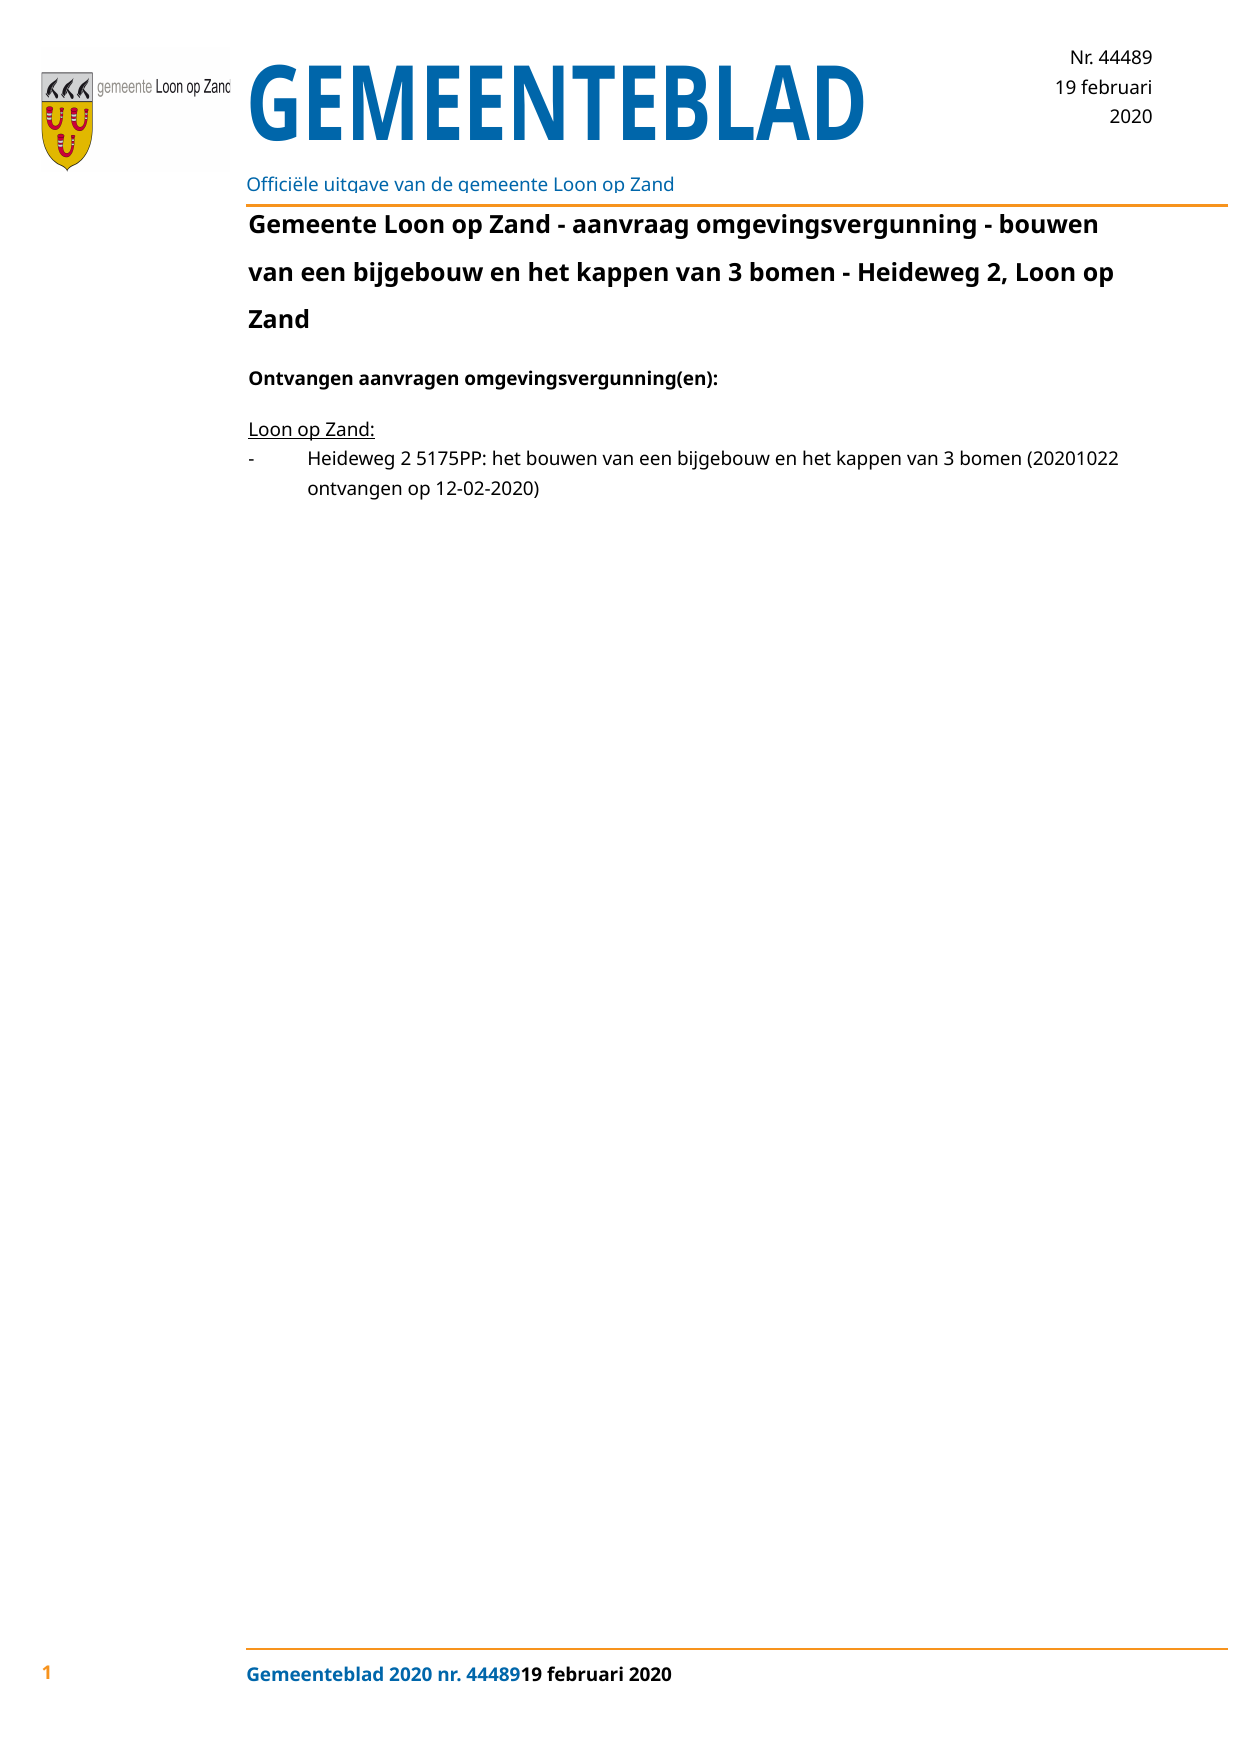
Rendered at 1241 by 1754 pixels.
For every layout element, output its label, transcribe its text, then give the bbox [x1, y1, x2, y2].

text Loon op Zand: [248, 416, 1152, 442]
picture [41, 47, 231, 172]
text Ontvangen aanvragen omgevingsvergunning(en): [248, 366, 1152, 391]
list Heideweg 2 5175PP: het bouwen van een bijgebouw en het kappen van 3 bomen (20201022 ontvangen op 12-02-2020) [248, 446, 1152, 501]
text Gemeente Loon op Zand - aanvraag omgevingsvergunning - bouwen van een bijgebouw en het kappen van 3 bomen - Heideweg 2, Loon op Zand [248, 207, 1152, 336]
